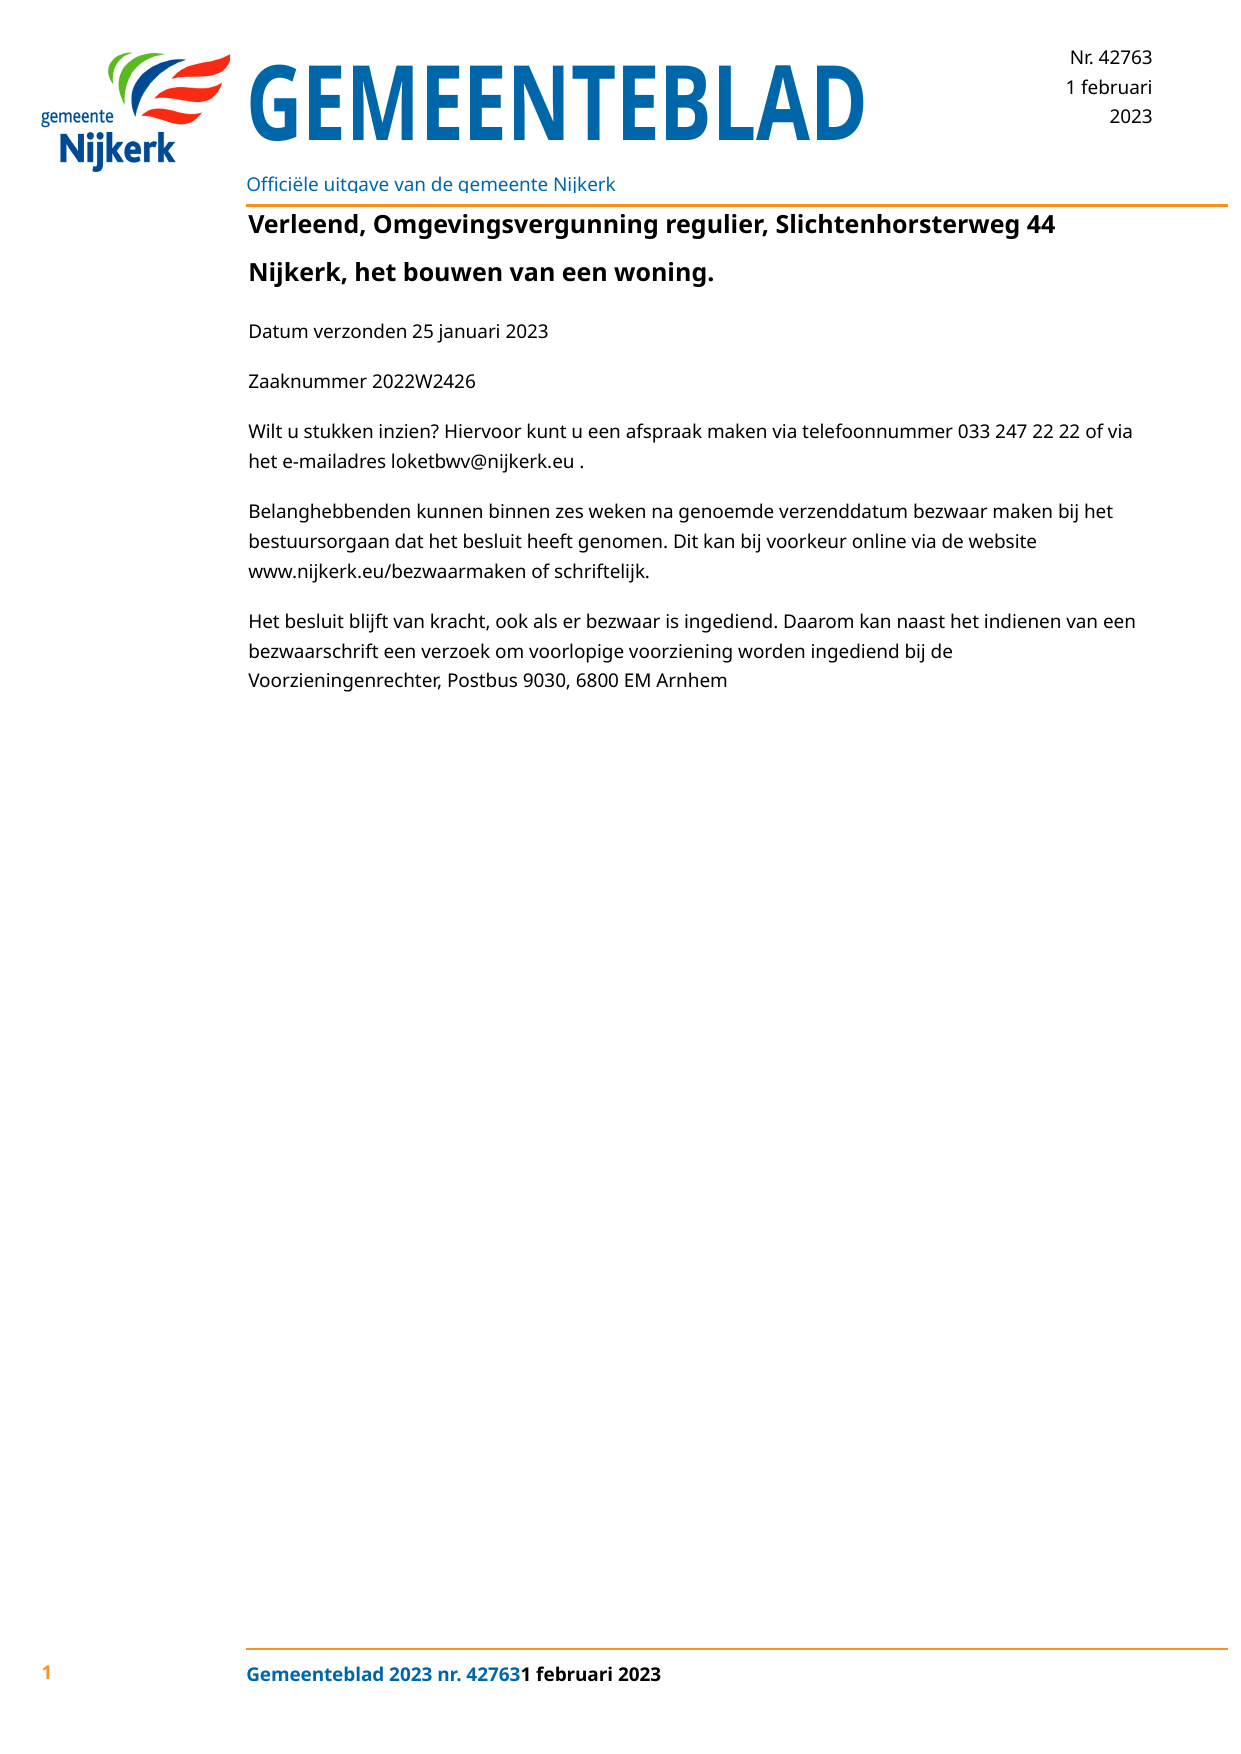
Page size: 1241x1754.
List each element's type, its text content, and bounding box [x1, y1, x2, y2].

text Het besluit blijft van kracht, ook als er bezwaar is ingediend. Daarom kan naast het indienen van een bezwaarschrift een verzoek om voorlopige voorziening worden ingediend bij de Voorzieningenrechter, Postbus 9030, 6800 EM Arnhem [248, 608, 1152, 693]
text Datum verzonden 25 januari 2023 [248, 318, 1152, 344]
text Belanghebbenden kunnen binnen zes weken na genoemde verzenddatum bezwaar maken bij het bestuursorgaan dat het besluit heeft genomen. Dit kan bij voorkeur online via de website www.nijkerk.eu/bezwaarmaken of schriftelijk. [248, 499, 1152, 584]
text Wilt u stukken inzien? Hiervoor kunt u een afspraak maken via telefoonnummer 033 247 22 22 of via het e-mailadres loketbwv@nijkerk.eu . [248, 419, 1152, 474]
text Zaaknummer 2022W2426 [248, 368, 1152, 394]
text Verleend, Omgevingsvergunning regulier, Slichtenhorsterweg 44 Nijkerk, het bouwen van een woning. [248, 207, 1152, 288]
picture [41, 47, 231, 172]
